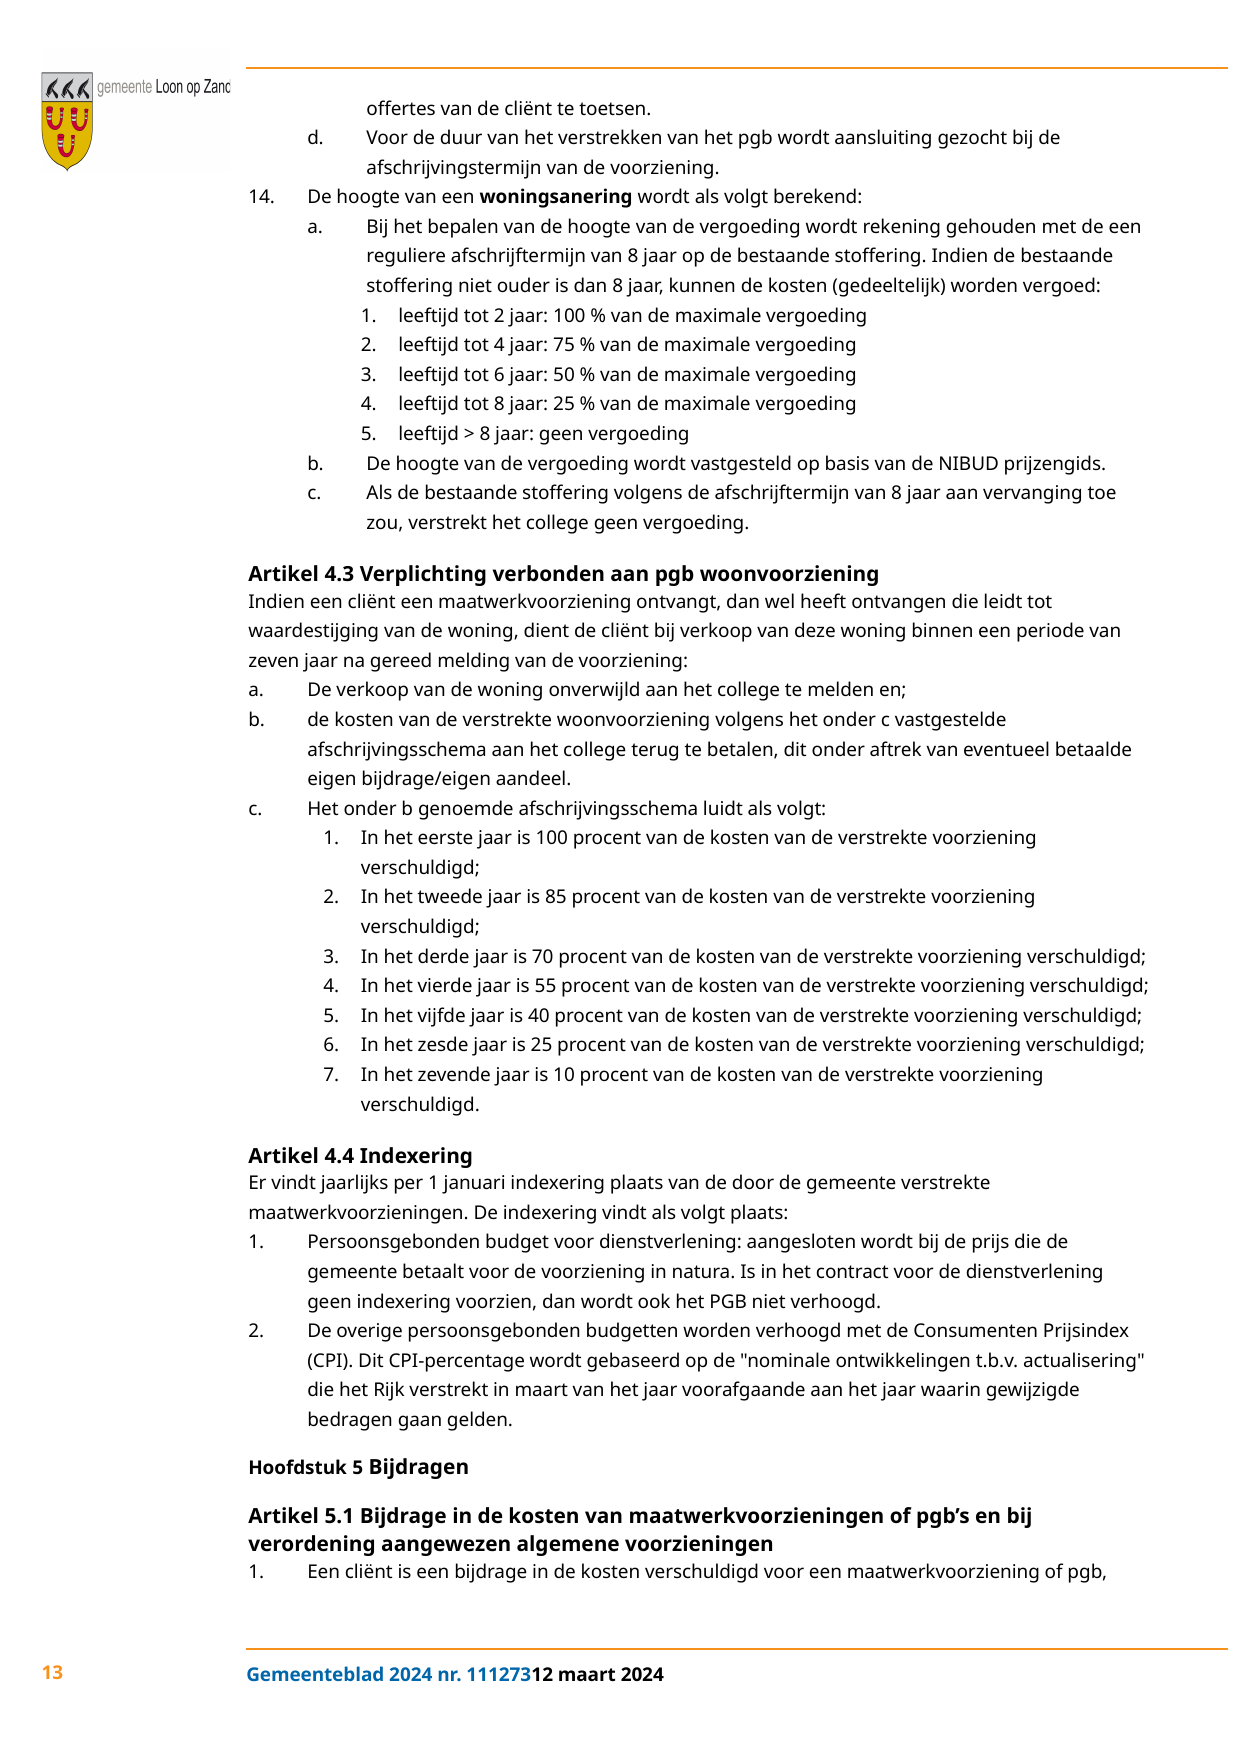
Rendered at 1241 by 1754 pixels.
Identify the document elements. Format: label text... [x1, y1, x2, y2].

list De overige persoonsgebonden budgetten worden verhoogd met de Consumenten Prijsindex (CPI). Dit CPI-percentage wordt gebaseerd op de "nominale ontwikkelingen t.b.v. actualisering" die het Rijk verstrekt in maart van het jaar voorafgaande aan het jaar waarin gewijzigde bedragen gaan gelden. [248, 1317, 1152, 1432]
list leeftijd tot 4 jaar: 75 % van de maximale vergoeding [361, 331, 1152, 357]
list In het vierde jaar is 55 procent van de kosten van de verstrekte voorziening verschuldigd; [323, 972, 1152, 998]
list De hoogte van de vergoeding wordt vastgesteld op basis van de NIBUD prijzengids. [307, 450, 1152, 476]
text Hoofdstuk 5 Bijdragen [248, 1452, 1152, 1480]
list de kosten van de verstrekte woonvoorziening volgens het onder c vastgestelde afschrijvingsschema aan het college terug te betalen, dit onder aftrek van eventueel betaalde eigen bijdrage/eigen aandeel. [248, 706, 1152, 791]
list In het vijfde jaar is 40 procent van de kosten van de verstrekte voorziening verschuldigd; [323, 1002, 1152, 1028]
list Bij het bepalen van de hoogte van de vergoeding wordt rekening gehouden met de een reguliere afschrijftermijn van 8 jaar op de bestaande stoffering. Indien de bestaande stoffering niet ouder is dan 8 jaar, kunnen de kosten (gedeeltelijk) worden vergoed: [307, 213, 1152, 298]
list In het derde jaar is 70 procent van de kosten van de verstrekte voorziening verschuldigd; [323, 943, 1152, 968]
list leeftijd tot 8 jaar: 25 % van de maximale vergoeding [361, 391, 1152, 416]
list Het onder b genoemde afschrijvingsschema luidt als volgt: [248, 795, 1152, 821]
list Persoonsgebonden budget voor dienstverlening: aangesloten wordt bij de prijs die de gemeente betaalt voor de voorziening in natura. Is in het contract voor de dienstverlening geen indexering voorzien, dan wordt ook het PGB niet verhoogd. [248, 1229, 1152, 1314]
list leeftijd tot 2 jaar: 100 % van de maximale vergoeding [361, 302, 1152, 328]
list Een cliënt is een bijdrage in de kosten verschuldigd voor een maatwerkvoorziening of pgb, [248, 1558, 1152, 1584]
list In het zesde jaar is 25 procent van de kosten van de verstrekte voorziening verschuldigd; [323, 1032, 1152, 1057]
list De verkoop van de woning onverwijld aan het college te melden en; [248, 677, 1152, 702]
text Artikel 5.1 Bijdrage in de kosten van maatwerkvoorzieningen of pgb’s en bij verordening aangewezen algemene voorzieningen [248, 1501, 1152, 1558]
list Als de bestaande stoffering volgens de afschrijftermijn van 8 jaar aan vervanging toe zou, verstrekt het college geen vergoeding. [307, 479, 1152, 535]
list De hoogte van een woningsanering wordt als volgt berekend: [248, 183, 1152, 209]
list In het tweede jaar is 85 procent van de kosten van de verstrekte voorziening verschuldigd; [323, 884, 1152, 939]
picture [41, 47, 231, 172]
list leeftijd > 8 jaar: geen vergoeding [361, 420, 1152, 446]
list Voor de duur van het verstrekken van het pgb wordt aansluiting gezocht bij de afschrijvingstermijn van de voorziening. [307, 124, 1152, 180]
list leeftijd tot 6 jaar: 50 % van de maximale vergoeding [361, 361, 1152, 387]
text Er vindt jaarlijks per 1 januari indexering plaats van de door de gemeente verstrekte maatwerkvoorzieningen. De indexering vindt als volgt plaats: [248, 1169, 1152, 1225]
list offertes van de cliënt te toetsen. [307, 95, 1152, 121]
text Artikel 4.3 Verplichting verbonden aan pgb woonvoorziening [248, 559, 1152, 588]
text Artikel 4.4 Indexering [248, 1141, 1152, 1169]
list In het zevende jaar is 10 procent van de kosten van de verstrekte voorziening verschuldigd. [323, 1061, 1152, 1116]
text Indien een cliënt een maatwerkvoorziening ontvangt, dan wel heeft ontvangen die leidt tot waardestijging van de woning, dient de cliënt bij verkoop van deze woning binnen een periode van zeven jaar na gereed melding van de voorziening: [248, 588, 1152, 673]
list In het eerste jaar is 100 procent van de kosten van de verstrekte voorziening verschuldigd; [323, 824, 1152, 880]
